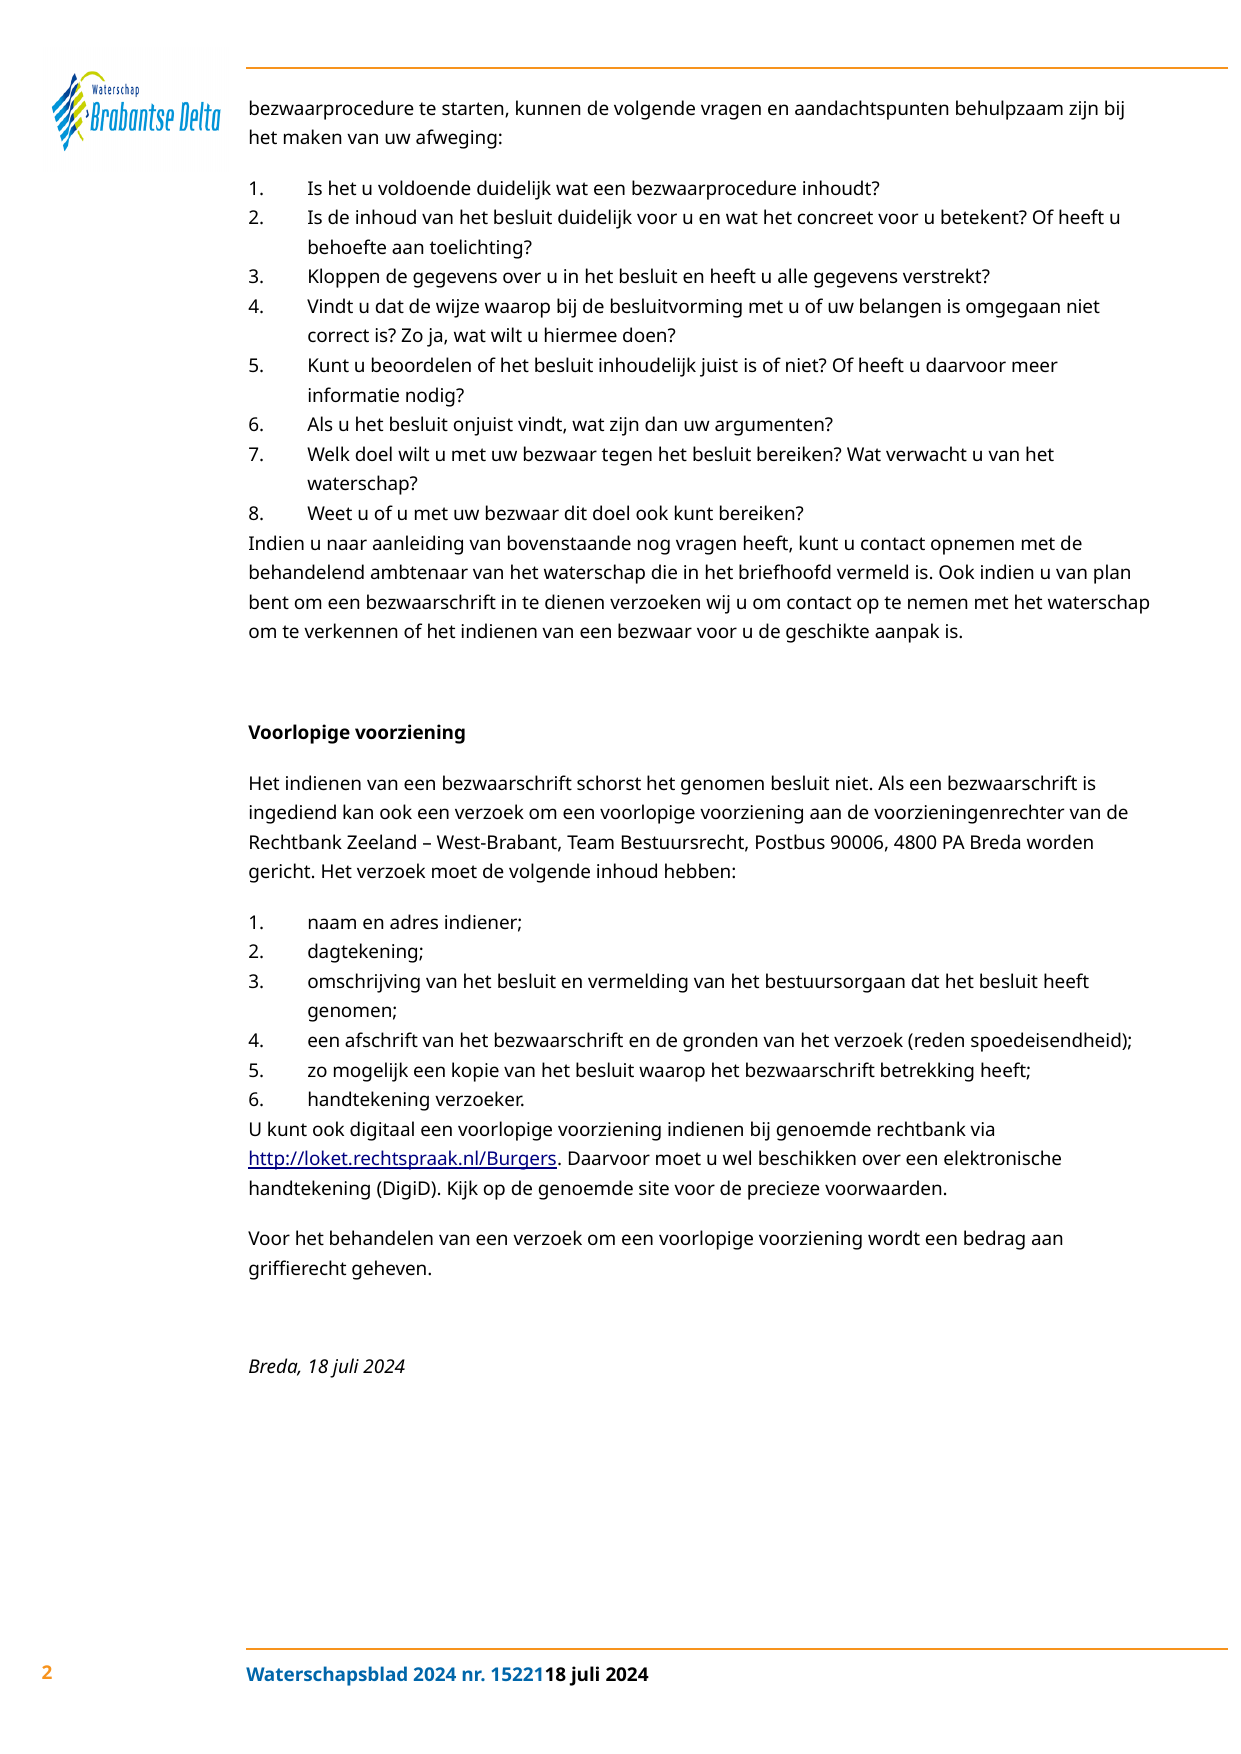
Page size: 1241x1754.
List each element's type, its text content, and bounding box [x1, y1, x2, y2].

text Voorlopige voorziening [248, 719, 1152, 745]
list omschrijving van het besluit en vermelding van het bestuursorgaan dat het besluit heeft genomen; [248, 968, 1152, 1023]
text Voor het behandelen van een verzoek om een voorlopige voorziening wordt een bedrag aan griffierecht geheven. [248, 1226, 1152, 1281]
text Breda, 18 juli 2024 [248, 1353, 1152, 1379]
list dagtekening; [248, 938, 1152, 964]
text Het indienen van een bezwaarschrift schorst het genomen besluit niet. Als een bezwaarschrift is ingediend kan ook een verzoek om een voorlopige voorziening aan de voorzieningenrechter van de Rechtbank Zeeland – West-Brabant, Team Bestuursrecht, Postbus 90006, 4800 PA Breda worden gericht. Het verzoek moet de volgende inhoud hebben: [248, 770, 1152, 884]
list Kunt u beoordelen of het besluit inhoudelijk juist is of niet? Of heeft u daarvoor meer informatie nodig? [248, 352, 1152, 408]
list Weet u of u met uw bezwaar dit doel ook kunt bereiken? [248, 500, 1152, 526]
list Welk doel wilt u met uw bezwaar tegen het besluit bereiken? Wat verwacht u van het waterschap? [248, 441, 1152, 496]
picture [41, 47, 231, 172]
list Is de inhoud van het besluit duidelijk voor u en wat het concreet voor u betekent? Of heeft u behoefte aan toelichting? [248, 204, 1152, 260]
list Is het u voldoende duidelijk wat een bezwaarprocedure inhoudt? [248, 175, 1152, 201]
list Vindt u dat de wijze waarop bij de besluitvorming met u of uw belangen is omgegaan niet correct is? Zo ja, wat wilt u hiermee doen? [248, 293, 1152, 348]
list handtekening verzoeker. [248, 1086, 1152, 1112]
list Kloppen de gegevens over u in het besluit en heeft u alle gegevens verstrekt? [248, 263, 1152, 289]
list naam en adres indiener; [248, 909, 1152, 935]
list zo mogelijk een kopie van het besluit waarop het bezwaarschrift betrekking heeft; [248, 1057, 1152, 1083]
list een afschrift van het bezwaarschrift en de gronden van het verzoek (reden spoedeisendheid); [248, 1027, 1152, 1053]
list Als u het besluit onjuist vindt, wat zijn dan uw argumenten? [248, 411, 1152, 437]
text Indien u naar aanleiding van bovenstaande nog vragen heeft, kunt u contact opnemen met de behandelend ambtenaar van het waterschap die in het briefhoofd vermeld is. Ook indien u van plan bent om een bezwaarschrift in te dienen verzoeken wij u om contact op te nemen met het waterschap om te verkennen of het indienen van een bezwaar voor u de geschikte aanpak is. [248, 530, 1152, 644]
text bezwaarprocedure te starten, kunnen de volgende vragen en aandachtspunten behulpzaam zijn bij het maken van uw afweging: [248, 95, 1152, 150]
text U kunt ook digitaal een voorlopige voorziening indienen bij genoemde rechtbank via http://loket.rechtspraak.nl/Burgers. Daarvoor moet u wel beschikken over een elektronische handtekening (DigiD). Kijk op de genoemde site voor de precieze voorwaarden. [248, 1116, 1152, 1201]
